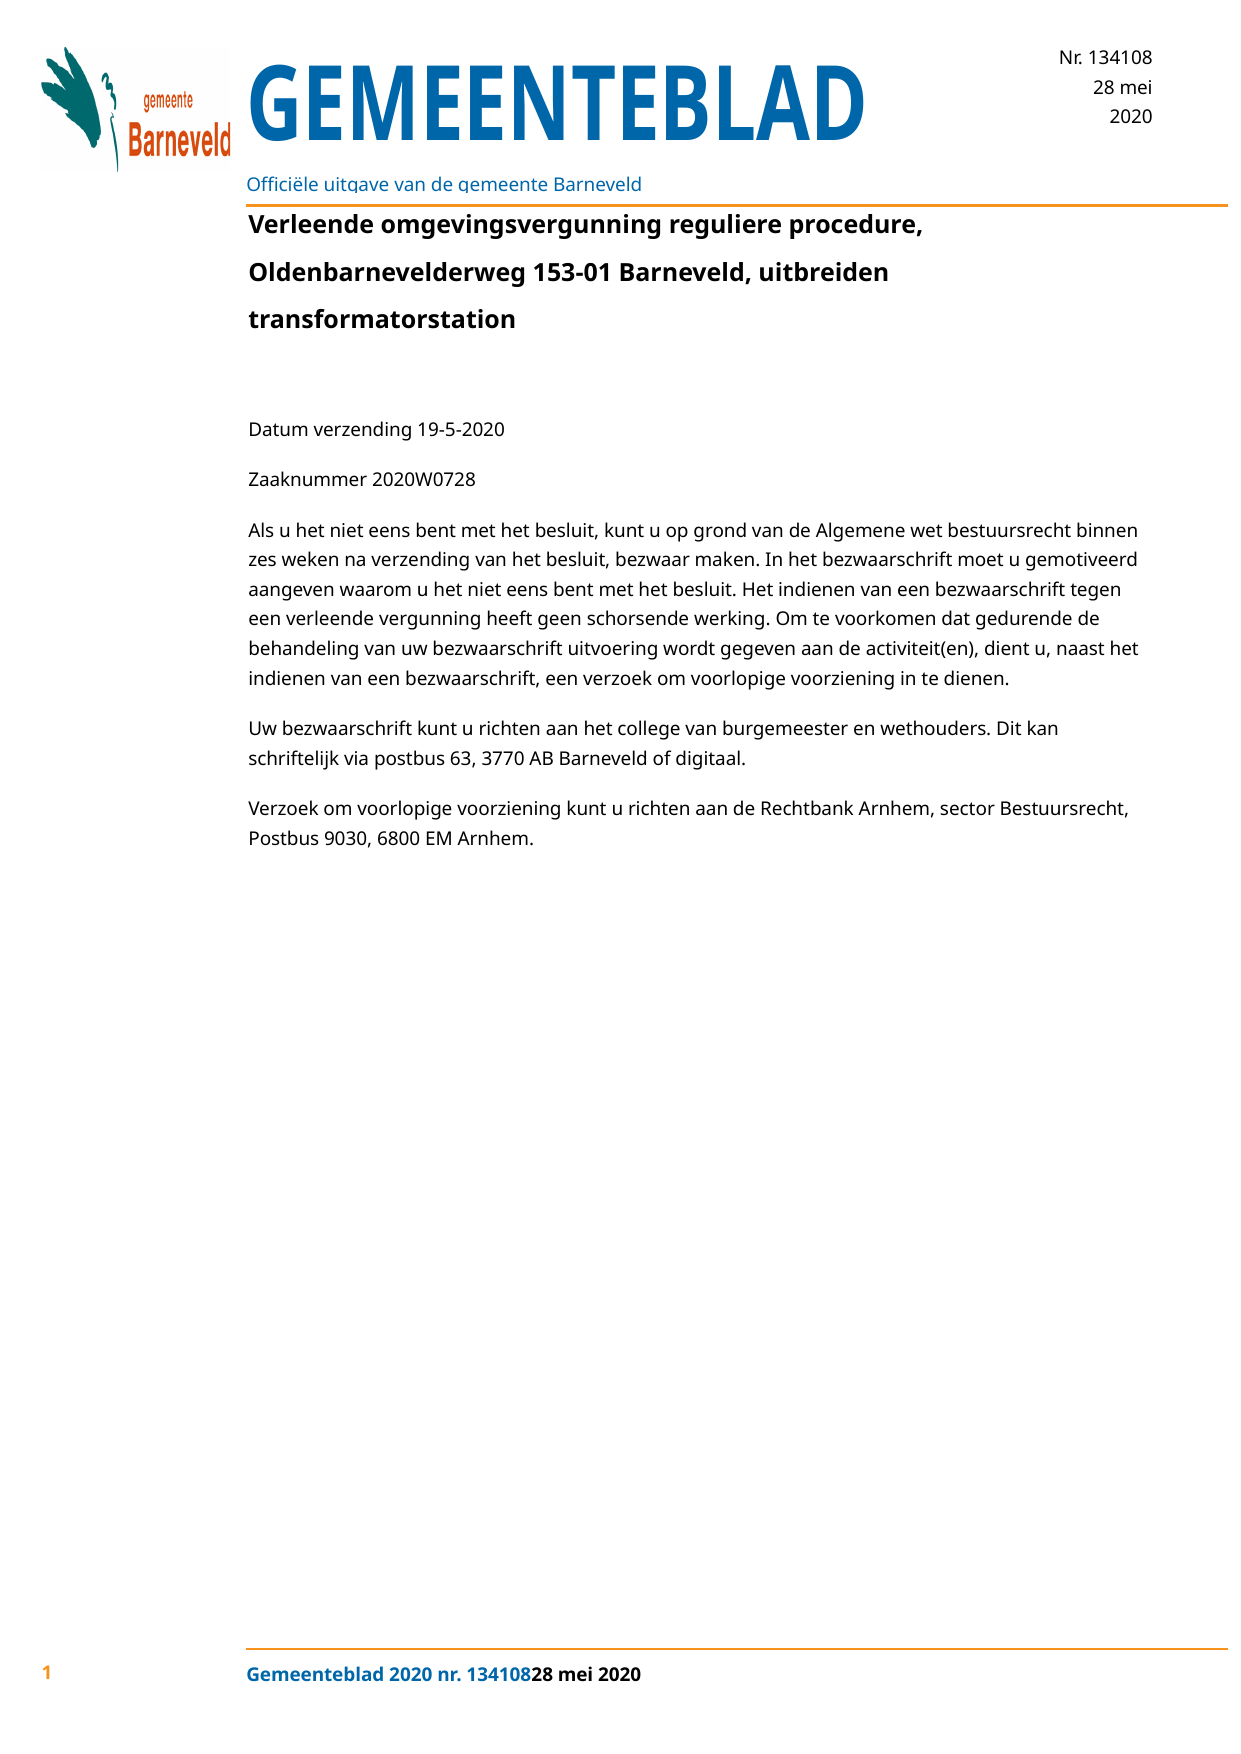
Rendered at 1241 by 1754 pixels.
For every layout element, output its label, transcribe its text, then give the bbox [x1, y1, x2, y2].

text Verzoek om voorlopige voorziening kunt u richten aan de Rechtbank Arnhem, sector Bestuursrecht, Postbus 9030, 6800 EM Arnhem. [248, 795, 1152, 850]
text Verleende omgevingsvergunning reguliere procedure, Oldenbarnevelderweg 153-01 Barneveld, uitbreiden transformatorstation [248, 207, 1152, 336]
text Uw bezwaarschrift kunt u richten aan het college van burgemeester en wethouders. Dit kan schriftelijk via postbus 63, 3770 AB Barneveld of digitaal. [248, 715, 1152, 770]
text Datum verzending 19-5-2020 [248, 416, 1152, 442]
text Zaaknummer 2020W0728 [248, 466, 1152, 492]
picture [41, 47, 231, 172]
text Als u het niet eens bent met het besluit, kunt u op grond van de Algemene wet bestuursrecht binnen zes weken na verzending van het besluit, bezwaar maken. In het bezwaarschrift moet u gemotiveerd aangeven waarom u het niet eens bent met het besluit. Het indienen van een bezwaarschrift tegen een verleende vergunning heeft geen schorsende werking. Om te voorkomen dat gedurende de behandeling van uw bezwaarschrift uitvoering wordt gegeven aan de activiteit(en), dient u, naast het indienen van een bezwaarschrift, een verzoek om voorlopige voorziening in te dienen. [248, 517, 1152, 690]
